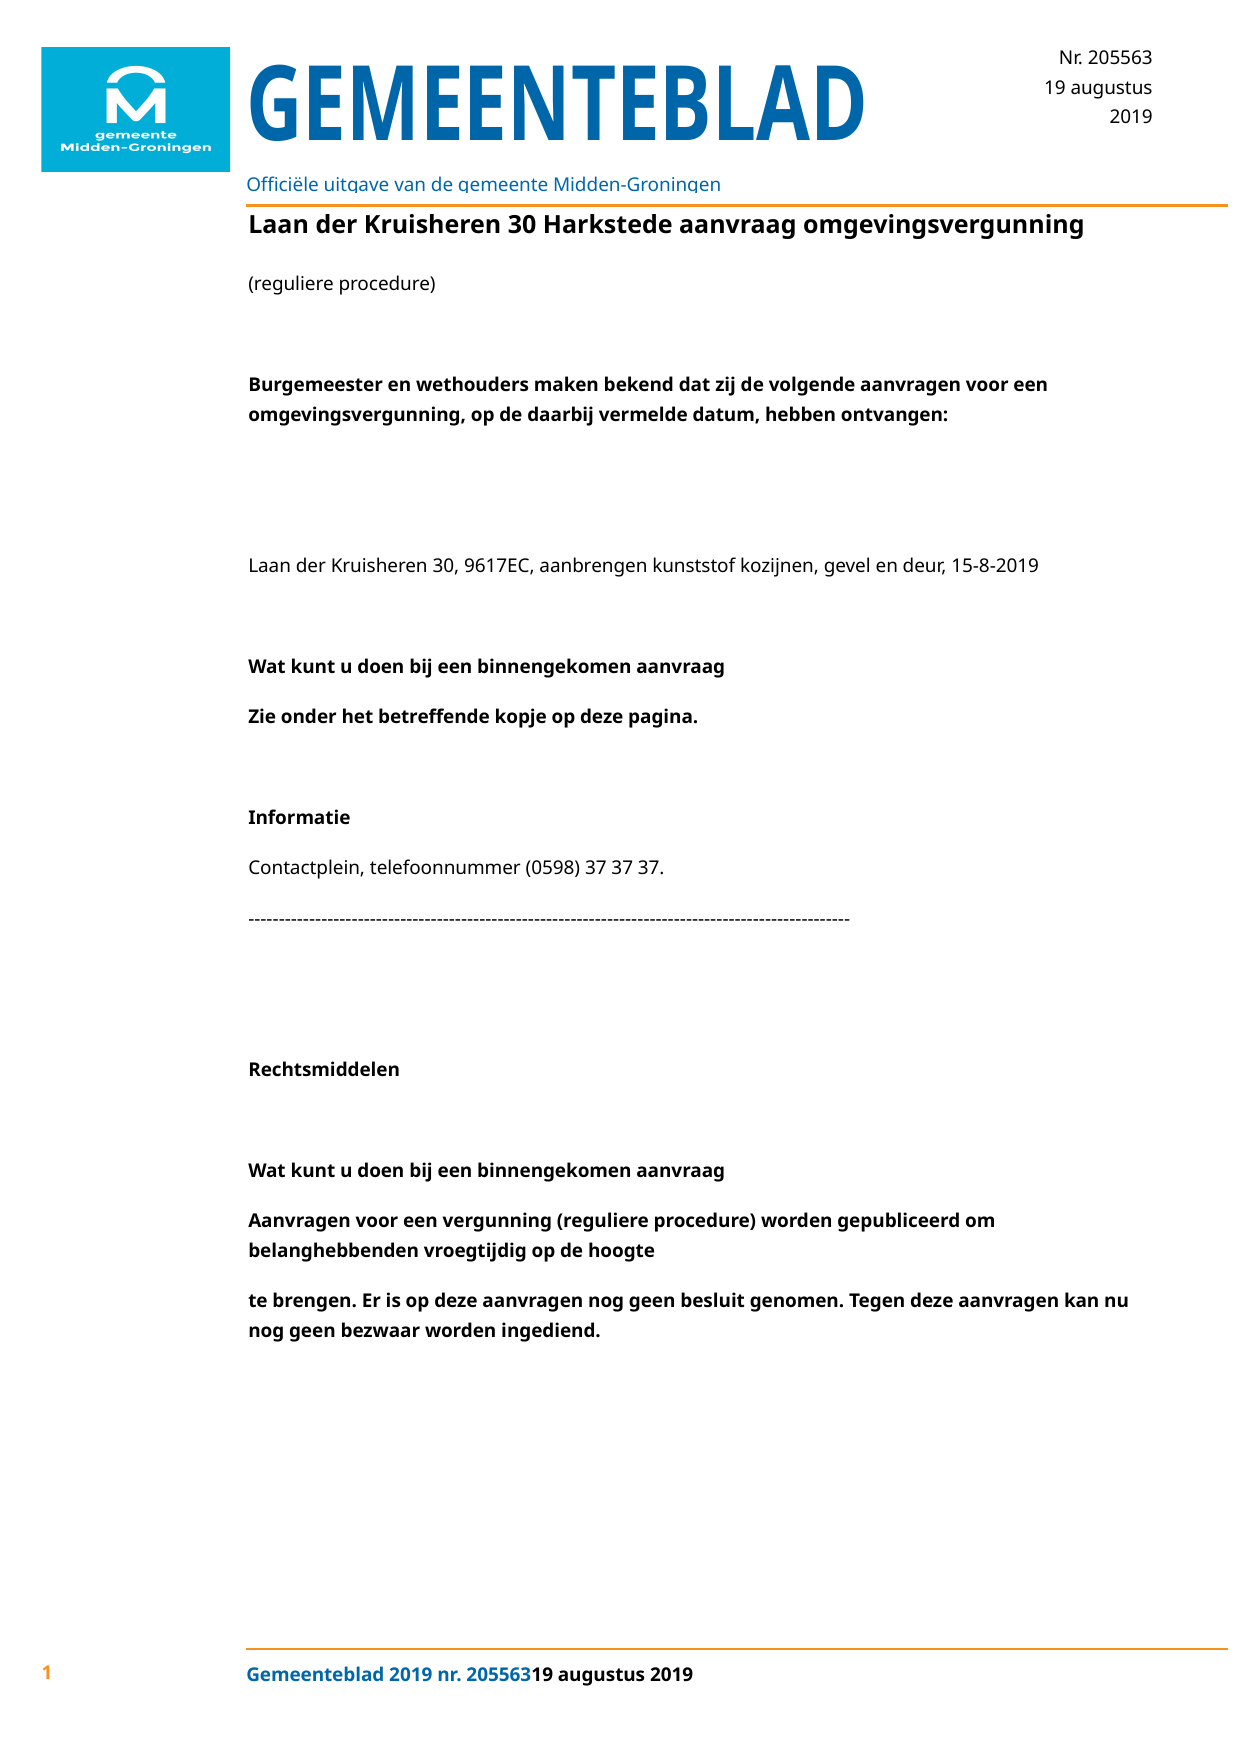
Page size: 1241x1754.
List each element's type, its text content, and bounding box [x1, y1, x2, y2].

text Wat kunt u doen bij een binnengekomen aanvraag [248, 1157, 1152, 1183]
text Aanvragen voor een vergunning (reguliere procedure) worden gepubliceerd om belanghebbenden vroegtijdig op de hoogte [248, 1207, 1152, 1263]
text te brengen. Er is op deze aanvragen nog geen besluit genomen. Tegen deze aanvragen kan nu nog geen bezwaar worden ingediend. [248, 1287, 1152, 1343]
text --------------------------------------------------------------------------------------------------- [248, 905, 1152, 931]
text (reguliere procedure) [248, 270, 1152, 296]
text Rechtsmiddelen [248, 1056, 1152, 1082]
text Zie onder het betreffende kopje op deze pagina. [248, 703, 1152, 729]
picture [107, 89, 165, 122]
text Contactplein, telefoonnummer (0598) 37 37 37. [248, 854, 1152, 880]
text Laan der Kruisheren 30, 9617EC, aanbrengen kunststof kozijnen, gevel en deur, 15-8-2019 [248, 552, 1152, 578]
text Wat kunt u doen bij een binnengekomen aanvraag [248, 653, 1152, 678]
picture [108, 66, 164, 82]
text Informatie [248, 804, 1152, 830]
picture [184, 146, 190, 153]
text Laan der Kruisheren 30 Harkstede aanvraag omgevingsvergunning [248, 207, 1152, 241]
text Burgemeester en wethouders maken bekend dat zij de volgende aanvragen voor een omgevingsvergunning, op de daarbij vermelde datum, hebben ontvangen: [248, 371, 1152, 426]
